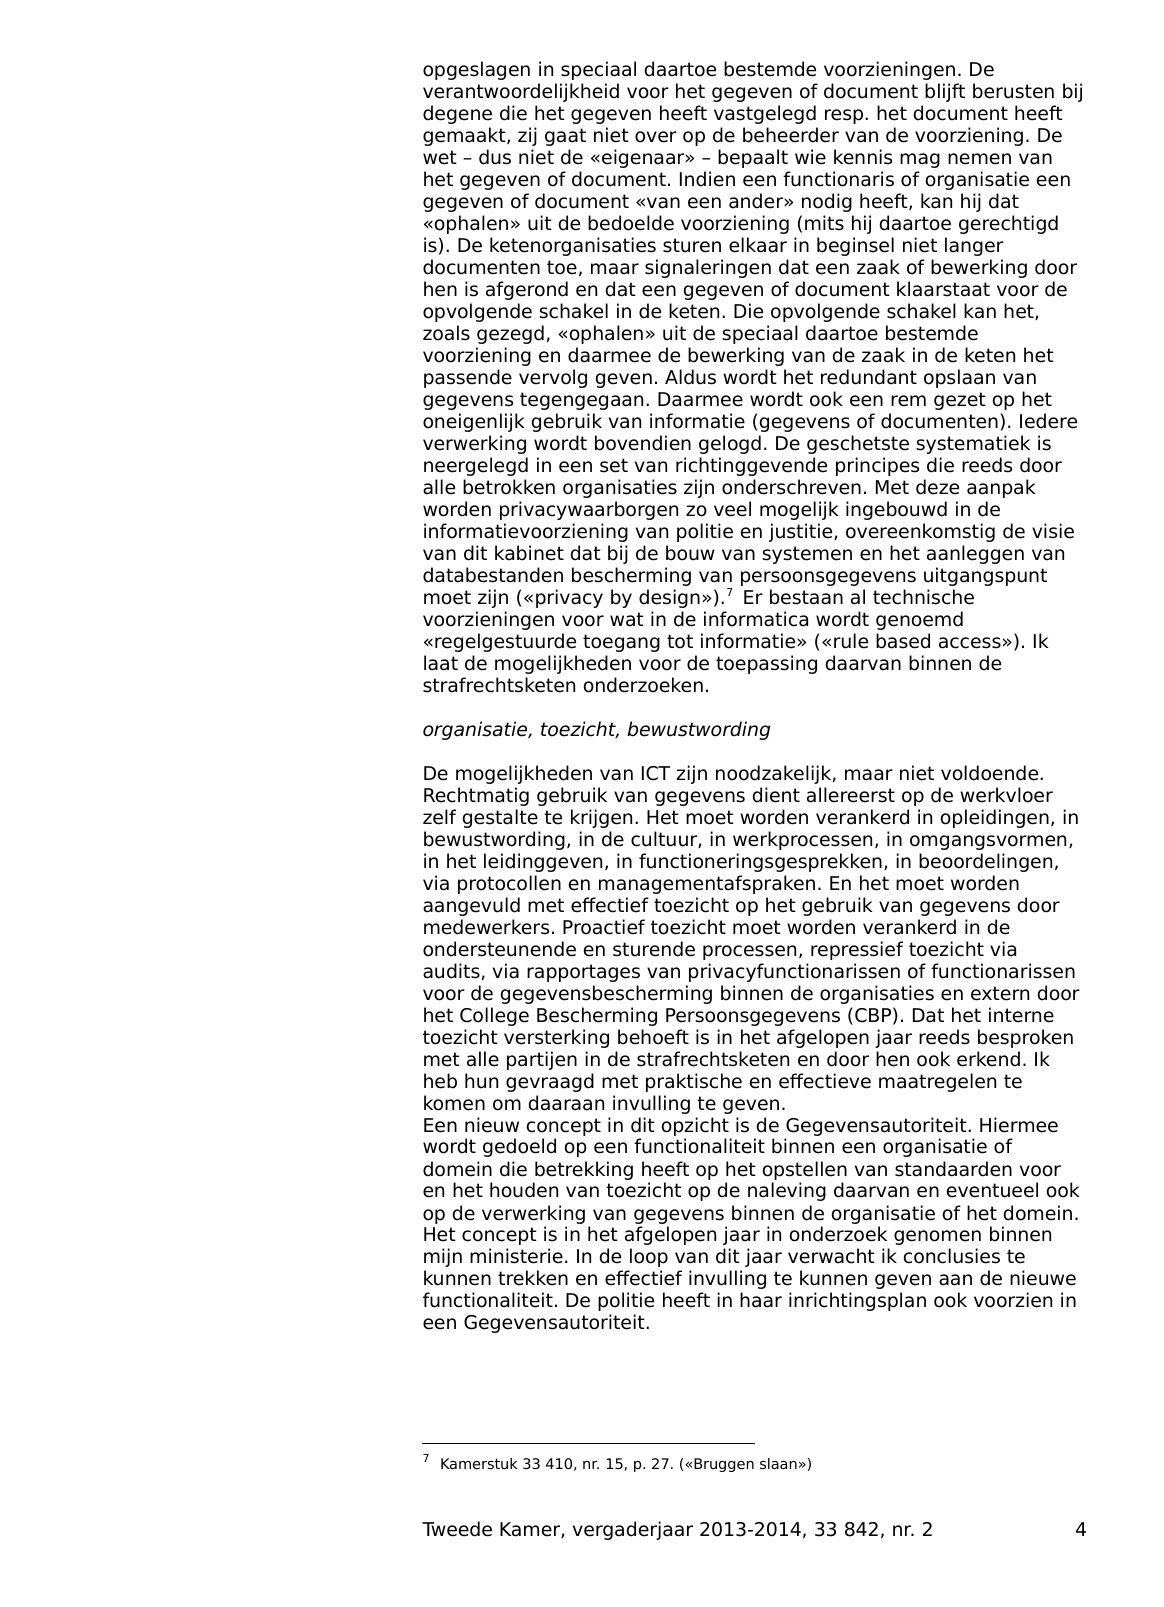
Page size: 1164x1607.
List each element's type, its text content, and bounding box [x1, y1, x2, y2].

text De mogelijkheden van ICT zijn noodzakelijk, maar niet voldoende. Rechtmatig gebruik van gegevens dient allereerst op de werkvloer zelf gestalte te krijgen. Het moet worden verankerd in opleidingen, in bewustwording, in de cultuur, in werkprocessen, in omgangsvormen, in het leidinggeven, in functioneringsgesprekken, in beoordelingen, via protocollen en managementafspraken. En het moet worden aangevuld met effectief toezicht op het gebruik van gegevens door medewerkers. Proactief toezicht moet worden verankerd in de ondersteunende en sturende processen, repressief toezicht via audits, via rapportages van privacyfunctionarissen of functionarissen voor de gegevensbescherming binnen de organisaties en extern door het College Bescherming Persoonsgegevens (CBP). Dat het interne toezicht versterking behoeft is in het afgelopen jaar reeds besproken met alle partijen in de strafrechtsketen en door hen ook erkend. Ik heb hun gevraagd met praktische en effectieve maatregelen te komen om daaraan invulling te geven. [422, 763, 1087, 1114]
text Kamerstuk 33 410, nr. 15, p. 27. («Bruggen slaan») [422, 1452, 1087, 1474]
text Een nieuw concept in dit opzicht is de Gegevensautoriteit. Hiermee wordt gedoeld op een functionaliteit binnen een organisatie of domein die betrekking heeft op het opstellen van standaarden voor en het houden van toezicht op de naleving daarvan en eventueel ook op de verwerking van gegevens binnen de organisatie of het domein. Het concept is in het afgelopen jaar in onderzoek genomen binnen mijn ministerie. In de loop van dit jaar verwacht ik conclusies te kunnen trekken en effectief invulling te kunnen geven aan de nieuwe functionaliteit. De politie heeft in haar inrichtingsplan ook voorzien in een Gegevensautoriteit. [422, 1114, 1087, 1334]
subtitle organisatie, toezicht, bewustwording [422, 719, 1087, 741]
text opgeslagen in speciaal daartoe bestemde voorzieningen. De verantwoordelijkheid voor het gegeven of document blijft berusten bij degene die het gegeven heeft vastgelegd resp. het document heeft gemaakt, zij gaat niet over op de beheerder van de voorziening. De wet – dus niet de «eigenaar» – bepaalt wie kennis mag nemen van het gegeven of document. Indien een functionaris of organisatie een gegeven of document «van een ander» nodig heeft, kan hij dat «ophalen» uit de bedoelde voorziening (mits hij daartoe gerechtigd is). De ketenorganisaties sturen elkaar in beginsel niet langer documenten toe, maar signaleringen dat een zaak of bewerking door hen is afgerond en dat een gegeven of document klaarstaat voor de opvolgende schakel in de keten. Die opvolgende schakel kan het, zoals gezegd, «ophalen» uit de speciaal daartoe bestemde voorziening en daarmee de bewerking van de zaak in de keten het passende vervolg geven. Aldus wordt het redundant opslaan van gegevens tegengegaan. Daarmee wordt ook een rem gezet op het oneigenlijk gebruik van informatie (gegevens of documenten). Iedere verwerking wordt bovendien gelogd. De geschetste systematiek is neergelegd in een set van richtinggevende principes die reeds door alle betrokken organisaties zijn onderschreven. Met deze aanpak worden privacywaarborgen zo veel mogelijk ingebouwd in de informatievoorziening van politie en justitie, overeenkomstig de visie van dit kabinet dat bij de bouw van systemen en het aanleggen van databestanden bescherming van persoonsgegevens uitgangspunt moet zijn («privacy by design»). Er bestaan al technische voorzieningen voor wat in de informatica wordt genoemd «regelgestuurde toegang tot informatie» («rule based access»). Ik laat de mogelijkheden voor de toepassing daarvan binnen de strafrechtsketen onderzoeken. [422, 59, 1087, 696]
